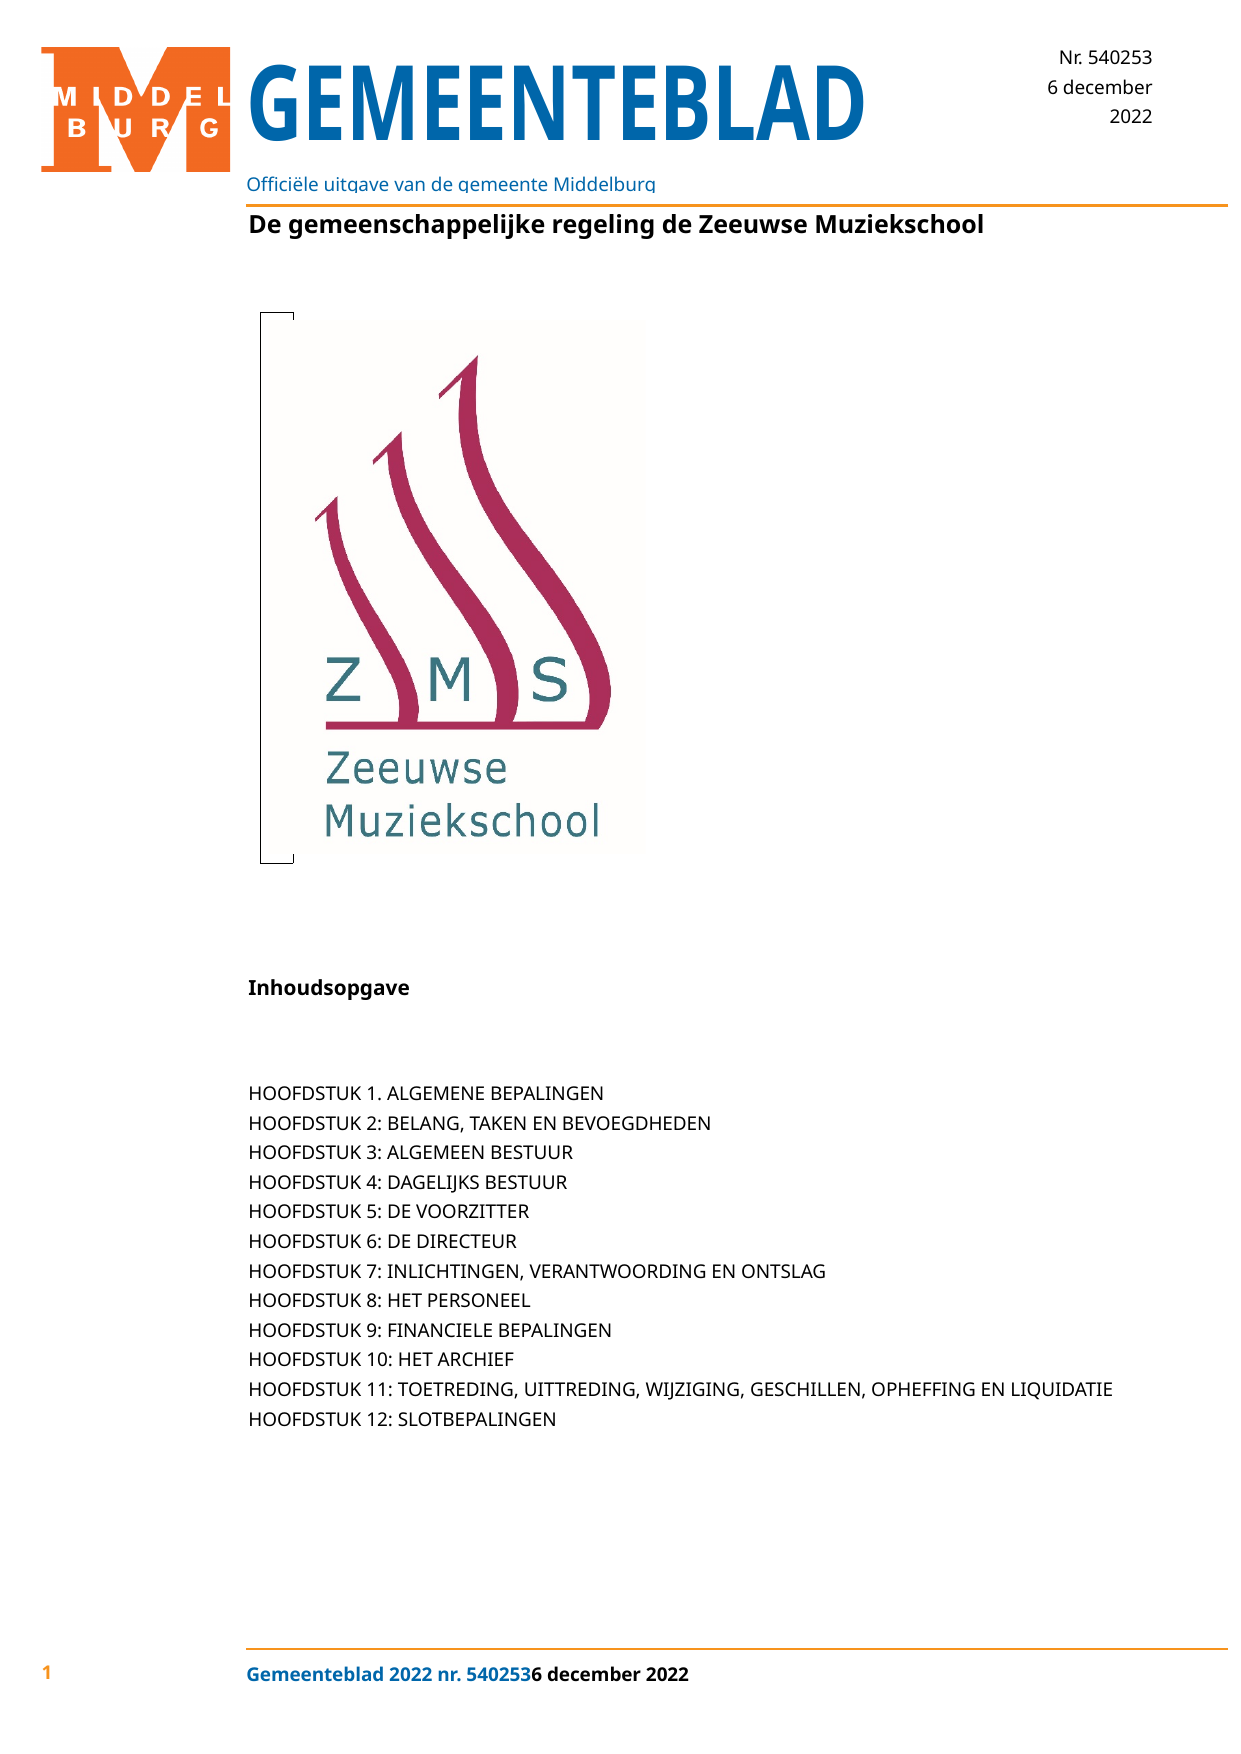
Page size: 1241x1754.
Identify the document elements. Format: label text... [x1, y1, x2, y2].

text HOOFDSTUK 9: FINANCIELE BEPALINGEN [248, 1317, 1152, 1343]
text HOOFDSTUK 10: HET ARCHIEF [248, 1347, 1152, 1372]
text HOOFDSTUK 5: DE VOORZITTER [248, 1199, 1152, 1224]
text HOOFDSTUK 2: BELANG, TAKEN EN BEVOEGDHEDEN [248, 1110, 1152, 1136]
text HOOFDSTUK 7: INLICHTINGEN, VERANTWOORDING EN ONTSLAG [248, 1258, 1152, 1283]
text De gemeenschappelijke regeling de Zeeuwse Muziekschool [248, 207, 1152, 241]
text HOOFDSTUK 3: ALGEMEEN BESTUUR [248, 1139, 1152, 1165]
text HOOFDSTUK 4: DAGELIJKS BESTUUR [248, 1169, 1152, 1195]
text HOOFDSTUK 11: TOETREDING, UITTREDING, WIJZIGING, GESCHILLEN, OPHEFFING EN LIQUIDATIE [248, 1376, 1152, 1402]
text HOOFDSTUK 6: DE DIRECTEUR [248, 1228, 1152, 1254]
picture [41, 47, 231, 172]
text HOOFDSTUK 8: HET PERSONEEL [248, 1287, 1152, 1313]
text Inhoudsopgave [248, 973, 1152, 1001]
text HOOFDSTUK 1. ALGEMENE BEPALINGEN [248, 1080, 1152, 1106]
picture [268, 320, 646, 854]
text HOOFDSTUK 12: SLOTBEPALINGEN [248, 1406, 1152, 1431]
